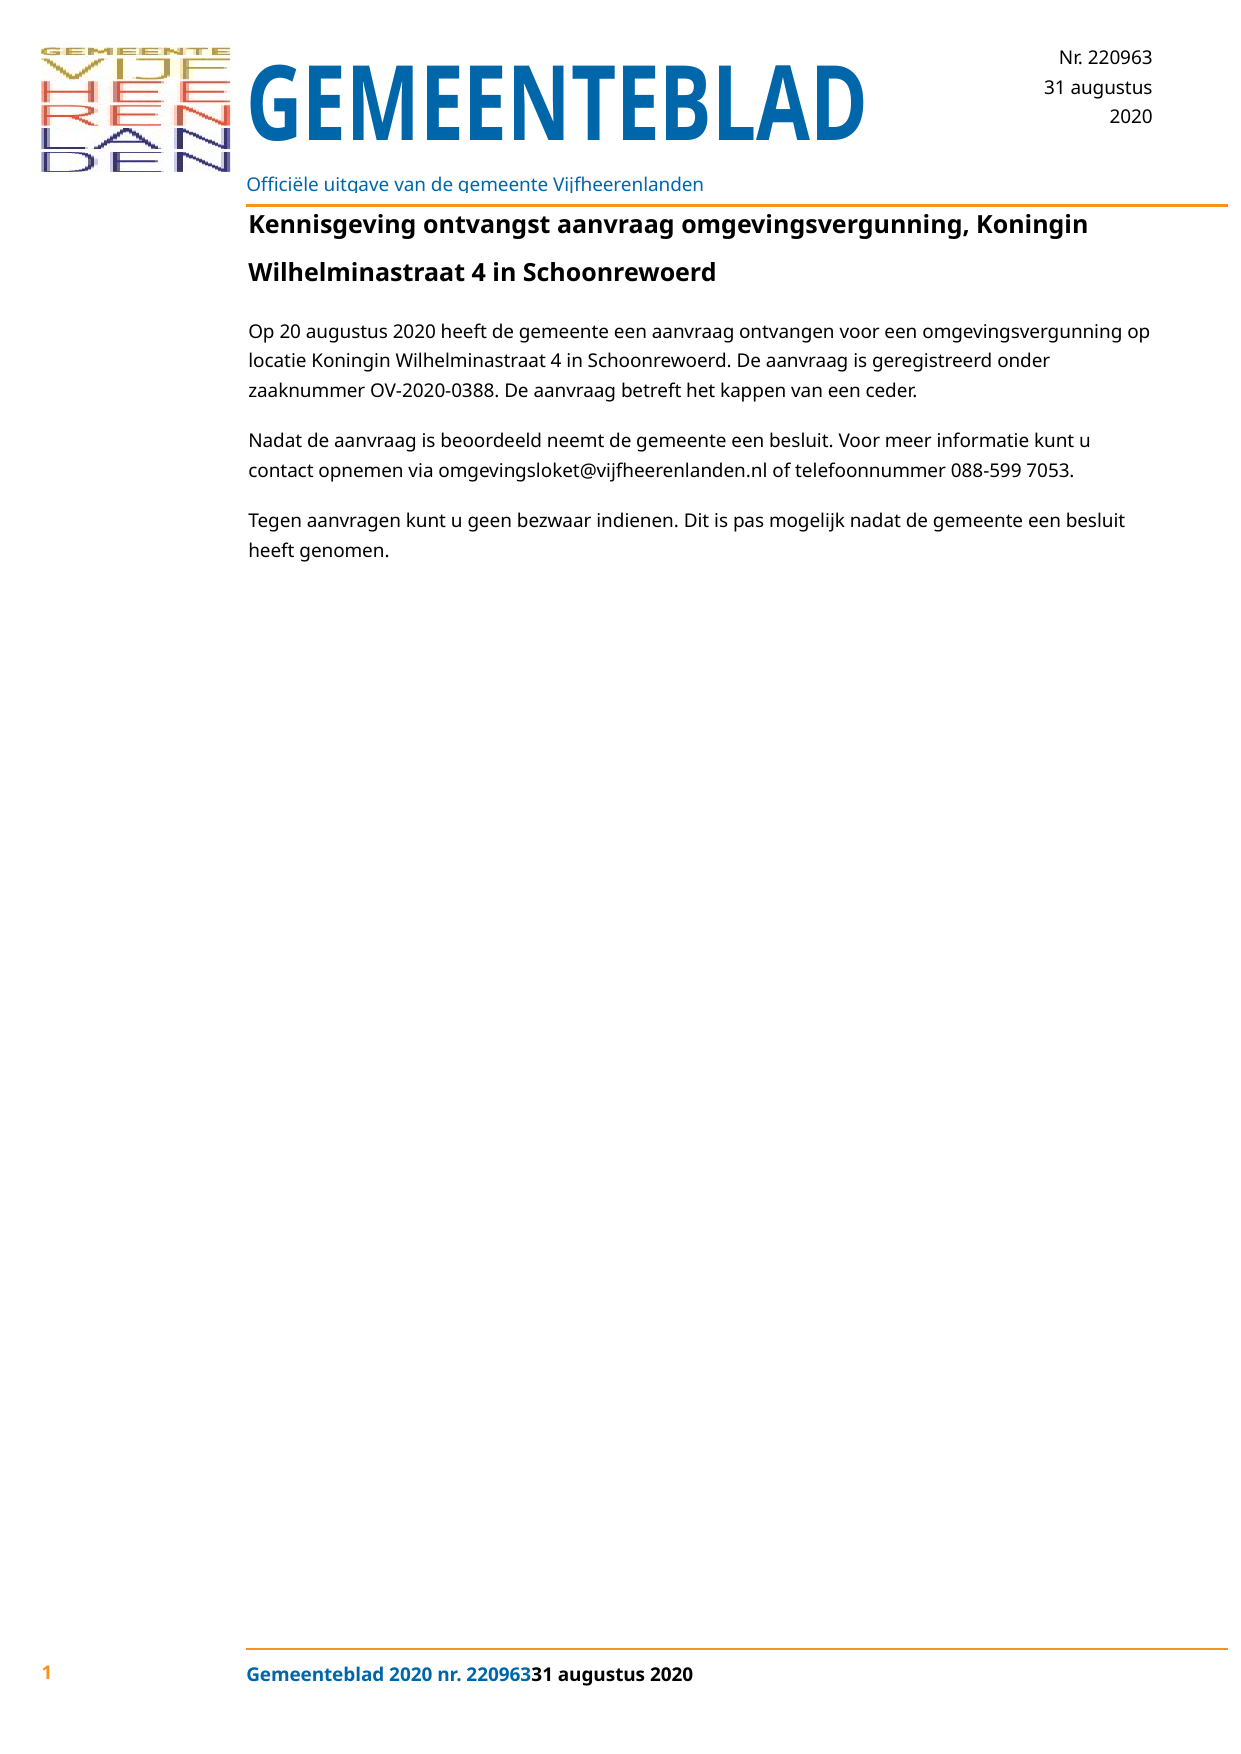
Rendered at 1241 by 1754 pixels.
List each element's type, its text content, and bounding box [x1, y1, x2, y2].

text Tegen aanvragen kunt u geen bezwaar indienen. Dit is pas mogelijk nadat de gemeente een besluit heeft genomen. [248, 507, 1152, 563]
text Kennisgeving ontvangst aanvraag omgevingsvergunning, Koningin Wilhelminastraat 4 in Schoonrewoerd [248, 207, 1152, 288]
text Nadat de aanvraag is beoordeeld neemt de gemeente een besluit. Voor meer informatie kunt u contact opnemen via omgevingsloket@vijfheerenlanden.nl of telefoonnummer 088-599 7053. [248, 427, 1152, 483]
picture [41, 47, 231, 172]
text Op 20 augustus 2020 heeft de gemeente een aanvraag ontvangen voor een omgevingsvergunning op locatie Koningin Wilhelminastraat 4 in Schoonrewoerd. De aanvraag is geregistreerd onder zaaknummer OV-2020-0388. De aanvraag betreft het kappen van een ceder. [248, 318, 1152, 403]
